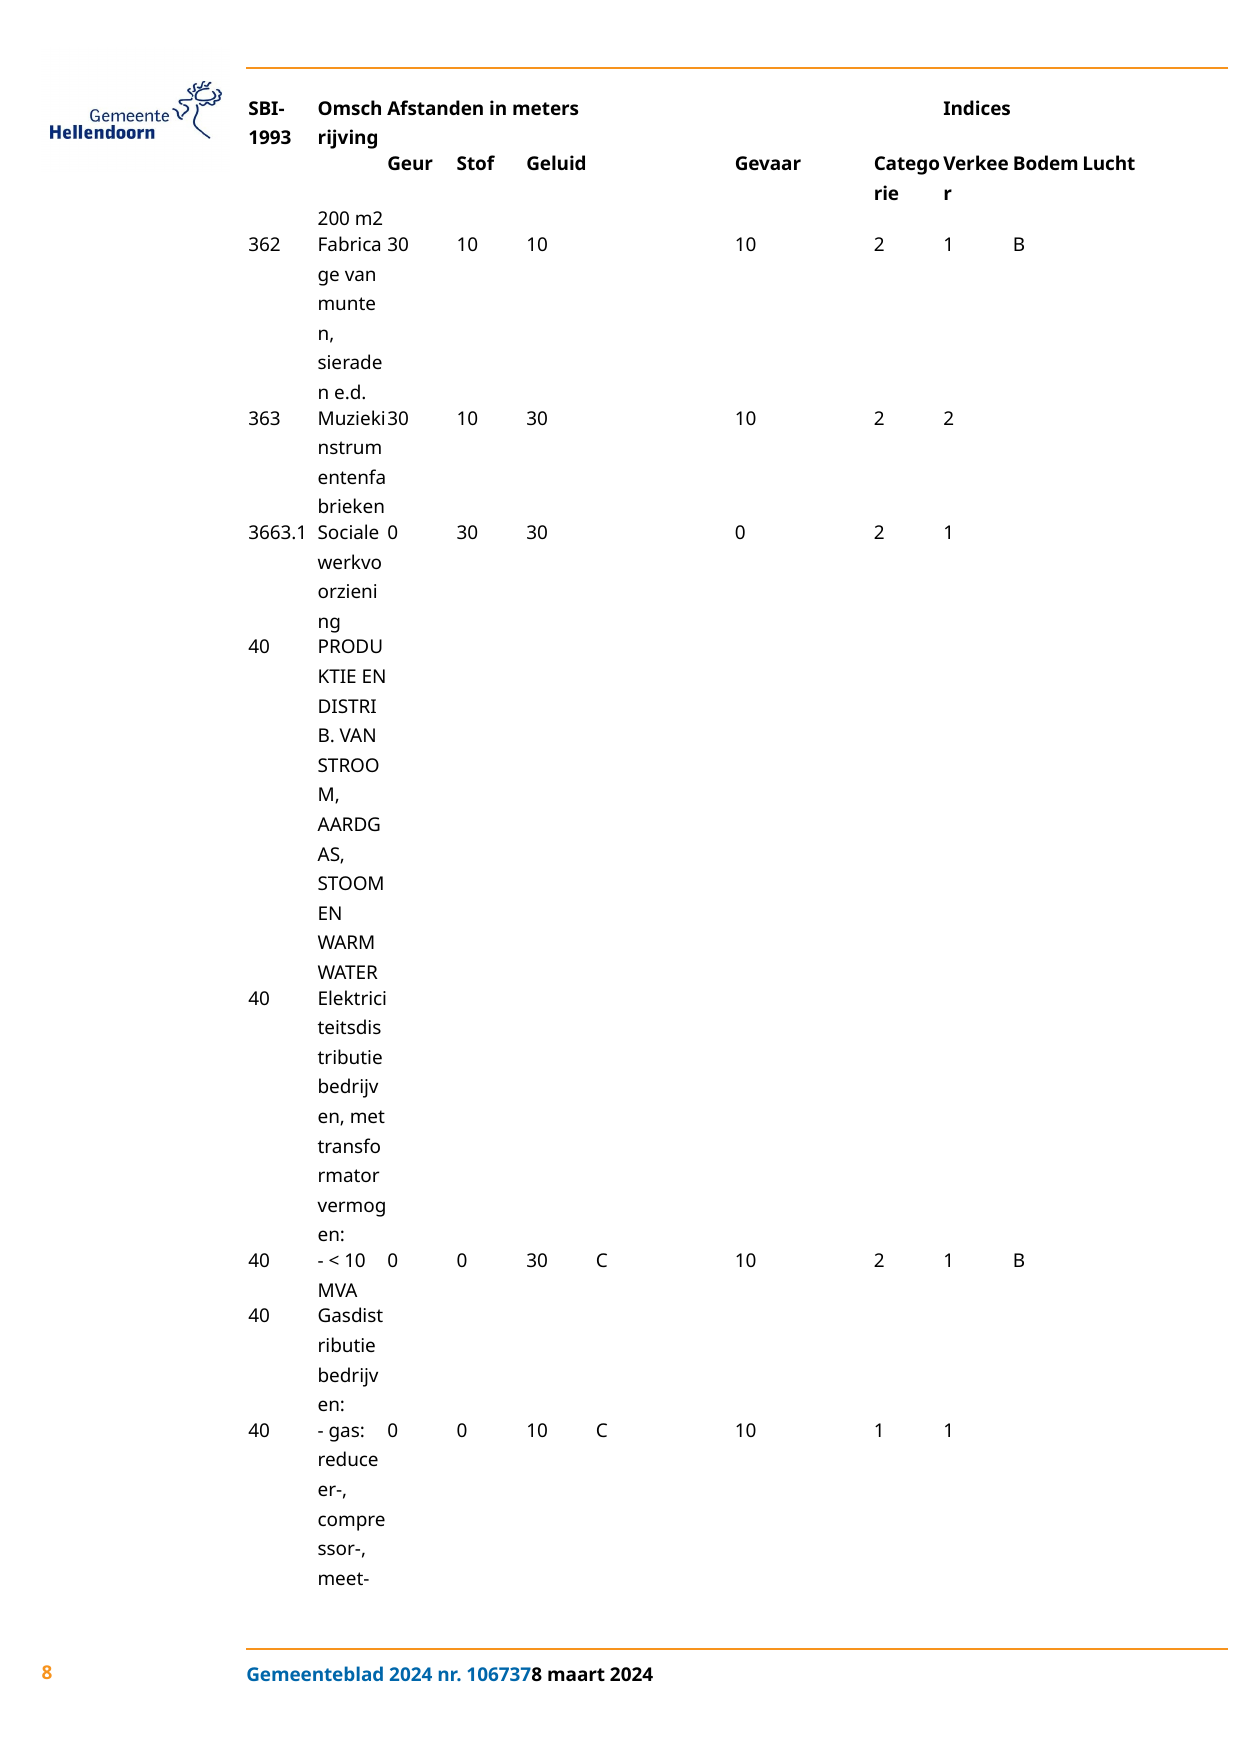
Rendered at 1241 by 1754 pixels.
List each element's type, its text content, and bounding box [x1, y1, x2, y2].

table_cell [804, 1417, 873, 1591]
table_cell [387, 1303, 456, 1417]
table_cell [1013, 405, 1082, 519]
table_cell [1013, 985, 1082, 1247]
table_cell PRODUKTIE EN DISTRIB. VAN STROOM, AARDGAS, STOOM EN WARM WATER [318, 634, 387, 985]
table_cell [526, 205, 596, 231]
table_cell 40 [248, 1417, 317, 1591]
table_cell [1082, 205, 1152, 231]
table_cell B [1013, 1247, 1082, 1303]
table_cell 2 [874, 519, 943, 634]
table_cell [943, 634, 1013, 985]
table_cell [943, 1303, 1013, 1417]
table_cell Verkeer [943, 150, 1013, 205]
table_header Afstanden in meters [387, 95, 873, 150]
table_cell [735, 634, 804, 985]
picture [41, 47, 231, 172]
table_cell [665, 519, 734, 634]
table_cell 0 [456, 1417, 526, 1591]
table_cell B [1013, 231, 1082, 405]
table_cell [526, 634, 596, 985]
table_cell 1 [943, 1417, 1013, 1591]
table_cell [804, 231, 873, 405]
table_cell [1082, 1303, 1152, 1417]
table_cell [1082, 985, 1152, 1247]
table_cell Lucht [1082, 150, 1152, 205]
table_cell [943, 205, 1013, 231]
table_cell Muziekinstrumentenfabrieken [318, 405, 387, 519]
table_cell C [596, 1417, 665, 1591]
table_cell 363 [248, 405, 317, 519]
table_cell [1082, 405, 1152, 519]
table_cell - gas: reduceer-, compressor-, meet- [318, 1417, 387, 1591]
table_cell 2 [874, 1247, 943, 1303]
table_cell 200 m2 [318, 205, 387, 231]
table_cell [596, 231, 665, 405]
table_cell [1013, 205, 1082, 231]
table_header [874, 95, 943, 150]
table_cell [596, 634, 665, 985]
table_cell [804, 405, 873, 519]
table_cell [1013, 1417, 1082, 1591]
table_cell 0 [456, 1247, 526, 1303]
table_cell [665, 231, 734, 405]
table_cell [1082, 1247, 1152, 1303]
table_cell [1013, 634, 1082, 985]
table_cell 10 [735, 405, 804, 519]
table_cell [665, 634, 734, 985]
table_cell 0 [735, 519, 804, 634]
table_header Indices [943, 95, 1152, 150]
table_cell [526, 985, 596, 1247]
table_cell 10 [456, 231, 526, 405]
table_cell 10 [735, 1417, 804, 1591]
table_cell 40 [248, 1247, 317, 1303]
table_cell [735, 985, 804, 1247]
table_cell [248, 150, 317, 205]
table_cell 2 [943, 405, 1013, 519]
table_cell [943, 985, 1013, 1247]
table_cell [804, 519, 873, 634]
table_cell Stof [456, 150, 526, 205]
table_cell [874, 205, 943, 231]
table_cell 2 [874, 405, 943, 519]
table_cell [1082, 231, 1152, 405]
table_cell [735, 205, 804, 231]
table_cell [318, 150, 387, 205]
table_cell [1013, 519, 1082, 634]
table_cell [456, 205, 526, 231]
table_cell [1013, 1303, 1082, 1417]
table_cell Geluid [526, 150, 734, 205]
table_cell 30 [387, 231, 456, 405]
table_cell [1082, 519, 1152, 634]
table_cell 0 [387, 1247, 456, 1303]
table_cell [387, 634, 456, 985]
table_cell - < 10 MVA [318, 1247, 387, 1303]
table_cell [804, 205, 873, 231]
table_cell [456, 634, 526, 985]
table_cell [596, 519, 665, 634]
table_cell 30 [526, 1247, 596, 1303]
table_cell [1082, 634, 1152, 985]
table_cell 1 [943, 231, 1013, 405]
table_cell 1 [874, 1417, 943, 1591]
table_cell [596, 205, 665, 231]
table_cell [665, 405, 734, 519]
table_cell [387, 985, 456, 1247]
table_cell 30 [526, 519, 596, 634]
table_cell [596, 405, 665, 519]
table_cell 362 [248, 231, 317, 405]
table_cell 10 [526, 231, 596, 405]
table_cell [665, 985, 734, 1247]
table_cell 10 [735, 1247, 804, 1303]
table_cell 40 [248, 634, 317, 985]
table_cell [665, 205, 734, 231]
table_cell 3663.1 [248, 519, 317, 634]
table_cell 0 [387, 519, 456, 634]
table_cell [526, 1303, 596, 1417]
table_cell 2 [874, 231, 943, 405]
table_cell Gasdistributiebedrijven: [318, 1303, 387, 1417]
table_cell [804, 985, 873, 1247]
table_cell Bodem [1013, 150, 1082, 205]
table_cell 40 [248, 985, 317, 1247]
table_cell [387, 205, 456, 231]
table_cell 30 [456, 519, 526, 634]
table_cell [874, 634, 943, 985]
table_cell Sociale werkvoorziening [318, 519, 387, 634]
table_cell [596, 1303, 665, 1417]
table_cell [735, 1303, 804, 1417]
table_cell [874, 1303, 943, 1417]
table_cell [456, 985, 526, 1247]
table_cell 30 [526, 405, 596, 519]
table_cell [1082, 1417, 1152, 1591]
table_cell [456, 1303, 526, 1417]
table_cell [665, 1303, 734, 1417]
table_cell 40 [248, 1303, 317, 1417]
table_cell [596, 985, 665, 1247]
table_cell Fabricage van munten, sieraden e.d. [318, 231, 387, 405]
table_cell [804, 634, 873, 985]
table_cell [665, 1417, 734, 1591]
table_cell C [596, 1247, 665, 1303]
table_cell 0 [387, 1417, 456, 1591]
table_cell [804, 1247, 873, 1303]
table_cell Geur [387, 150, 456, 205]
table_cell 30 [387, 405, 456, 519]
table_header Omschrijving [318, 95, 387, 150]
table_cell [874, 985, 943, 1247]
table_cell [665, 1247, 734, 1303]
table_cell 1 [943, 1247, 1013, 1303]
table_cell Categorie [874, 150, 943, 205]
table_header SBI-1993 [248, 95, 317, 150]
table_cell [804, 1303, 873, 1417]
table_cell 10 [735, 231, 804, 405]
table_cell Gevaar [735, 150, 873, 205]
table_cell 10 [526, 1417, 596, 1591]
table_cell 1 [943, 519, 1013, 634]
table_cell 10 [456, 405, 526, 519]
table_cell [248, 205, 317, 231]
table_cell Elektriciteitsdistributiebedrijven, met transformatorvermogen: [318, 985, 387, 1247]
